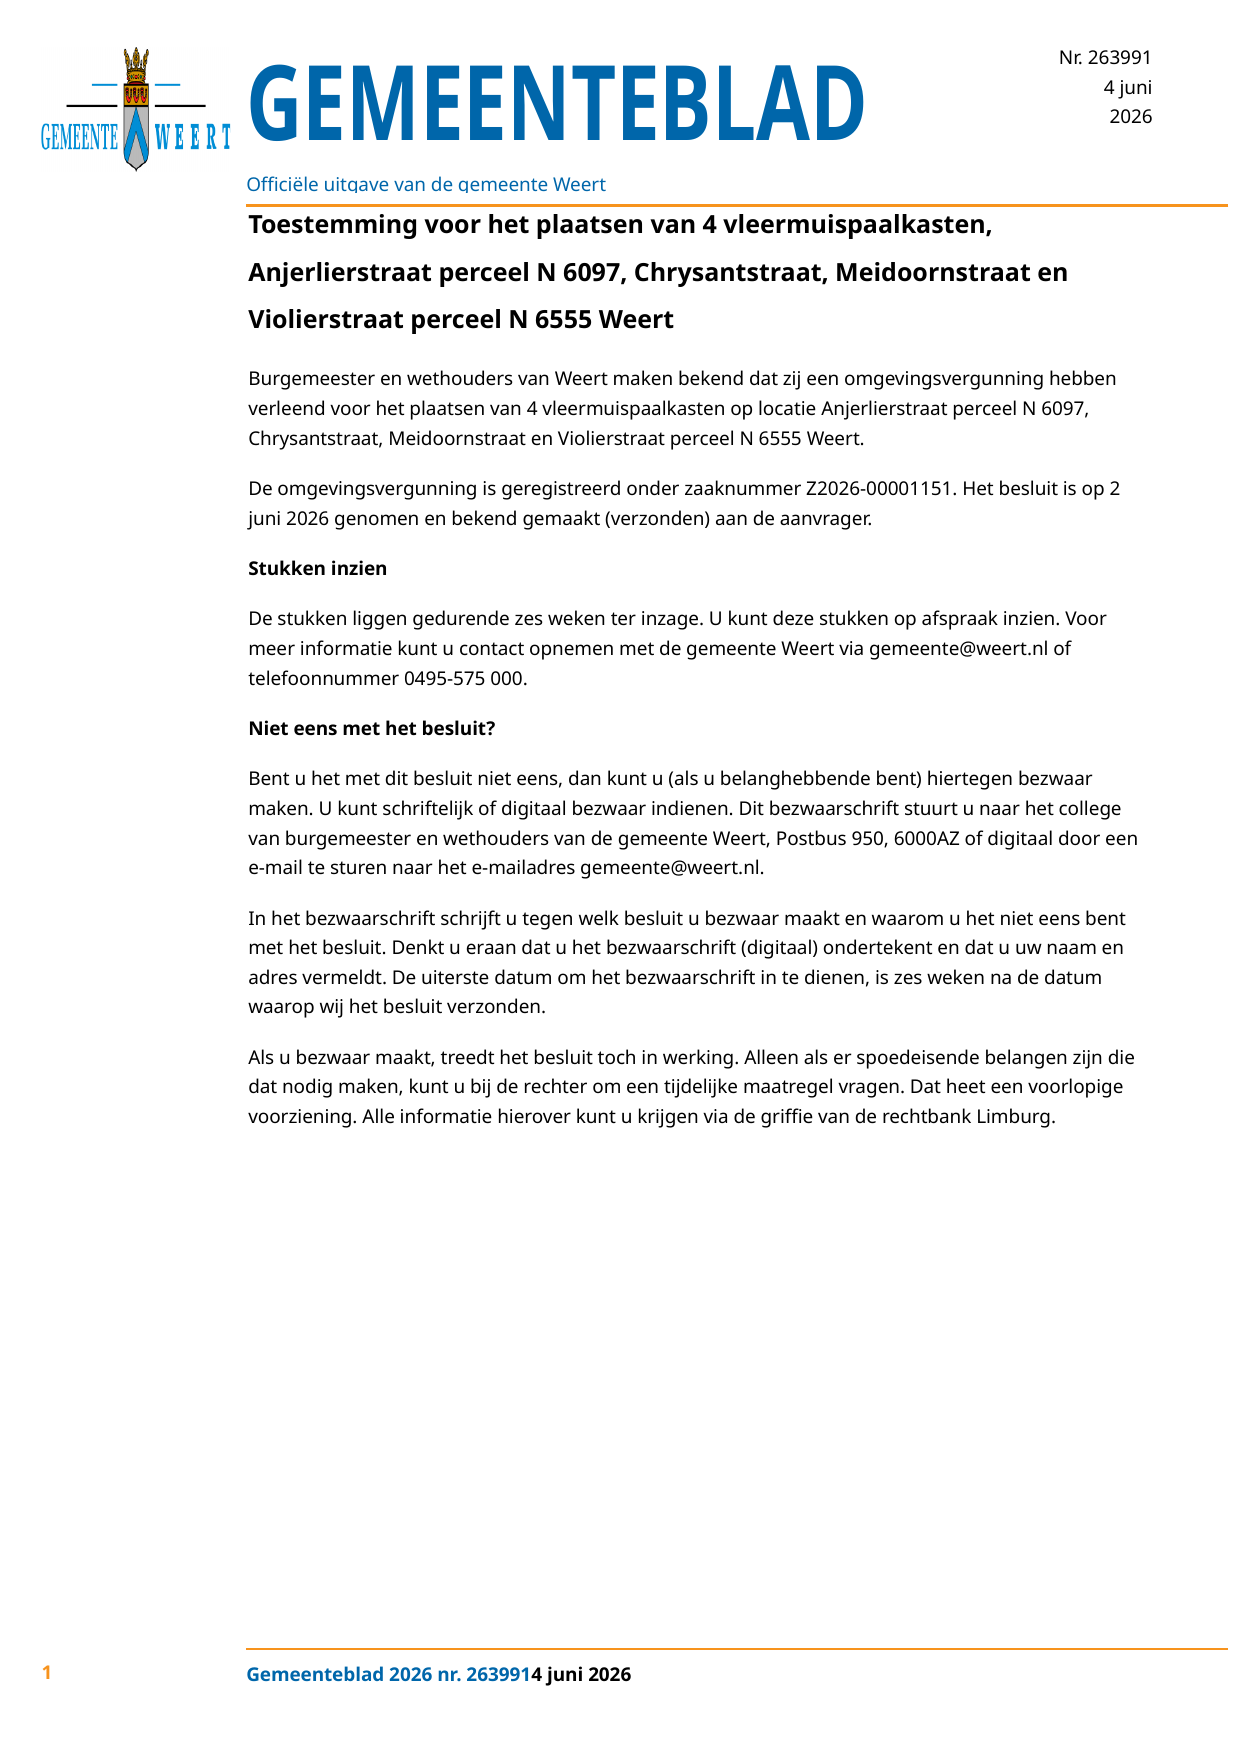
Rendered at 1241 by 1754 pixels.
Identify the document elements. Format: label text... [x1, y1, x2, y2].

text In het bezwaarschrift schrijft u tegen welk besluit u bezwaar maakt en waarom u het niet eens bent met het besluit. Denkt u eraan dat u het bezwaarschrift (digitaal) ondertekent en dat u uw naam en adres vermeldt. De uiterste datum om het bezwaarschrift in te dienen, is zes weken na de datum waarop wij het besluit verzonden. [248, 905, 1152, 1019]
text Stukken inzien [248, 555, 1152, 581]
text Burgemeester en wethouders van Weert maken bekend dat zij een omgevingsvergunning hebben verleend voor het plaatsen van 4 vleermuispaalkasten op locatie Anjerlierstraat perceel N 6097, Chrysantstraat, Meidoornstraat en Violierstraat perceel N 6555 Weert. [248, 366, 1152, 450]
text Toestemming voor het plaatsen van 4 vleermuispaalkasten, Anjerlierstraat perceel N 6097, Chrysantstraat, Meidoornstraat en Violierstraat perceel N 6555 Weert [248, 207, 1152, 336]
text De stukken liggen gedurende zes weken ter inzage. U kunt deze stukken op afspraak inzien. Voor meer informatie kunt u contact opnemen met de gemeente Weert via gemeente@weert.nl of telefoonnummer 0495-575 000. [248, 606, 1152, 690]
text Als u bezwaar maakt, treedt het besluit toch in werking. Alleen als er spoedeisende belangen zijn die dat nodig maken, kunt u bij de rechter om een tijdelijke maatregel vragen. Dat heet een voorlopige voorziening. Alle informatie hierover kunt u krijgen via de griffie van de rechtbank Limburg. [248, 1044, 1152, 1129]
picture [41, 47, 231, 172]
text De omgevingsvergunning is geregistreerd onder zaaknummer Z2026-00001151. Het besluit is op 2 juni 2026 genomen en bekend gemaakt (verzonden) aan de aanvrager. [248, 475, 1152, 530]
text Niet eens met het besluit? [248, 715, 1152, 741]
text Bent u het met dit besluit niet eens, dan kunt u (als u belanghebbende bent) hiertegen bezwaar maken. U kunt schriftelijk of digitaal bezwaar indienen. Dit bezwaarschrift stuurt u naar het college van burgemeester en wethouders van de gemeente Weert, Postbus 950, 6000AZ of digitaal door een e-mail te sturen naar het e-mailadres gemeente@weert.nl. [248, 766, 1152, 880]
